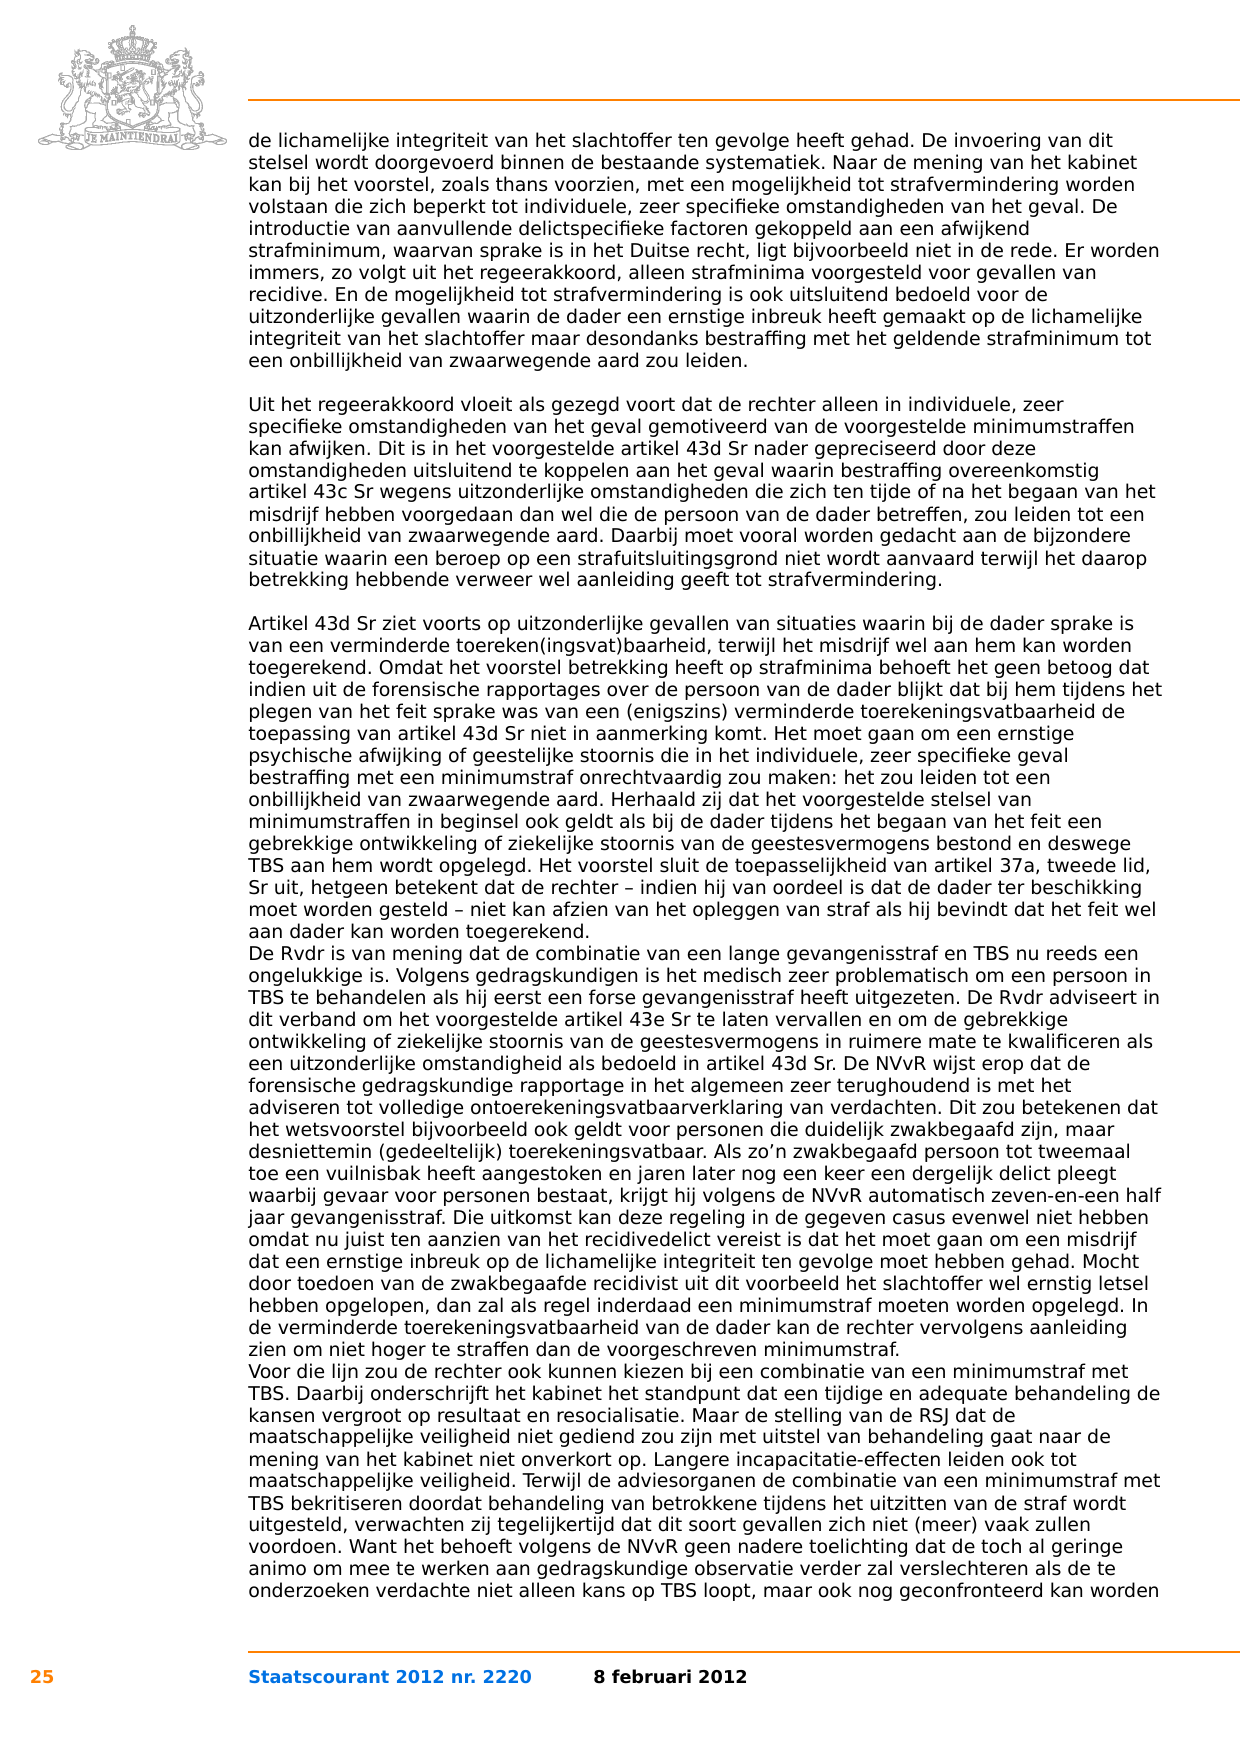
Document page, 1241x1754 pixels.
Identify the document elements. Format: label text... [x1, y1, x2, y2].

text Voor die lijn zou de rechter ook kunnen kiezen bij een combinatie van een minimumstraf met TBS. Daarbij onderschrijft het kabinet het standpunt dat een tijdige en adequate behandeling de kansen vergroot op resultaat en resocialisatie. Maar de stelling van de RSJ dat de maatschappelijke veiligheid niet gediend zou zijn met uitstel van behandeling gaat naar de mening van het kabinet niet onverkort op. Langere incapacitatie-effecten leiden ook tot maatschappelijke veiligheid. Terwijl de adviesorganen de combinatie van een minimumstraf met TBS bekritiseren doordat behandeling van betrokkene tijdens het uitzitten van de straf wordt uitgesteld, verwachten zij tegelijkertijd dat dit soort gevallen zich niet (meer) vaak zullen voordoen. Want het behoeft volgens de NVvR geen nadere toelichting dat de toch al geringe animo om mee te werken aan gedragskundige observatie verder zal verslechteren als de te onderzoeken verdachte niet alleen kans op TBS loopt, maar ook nog geconfronteerd kan worden [248, 1361, 1163, 1602]
text De Rvdr is van mening dat de combinatie van een lange gevangenisstraf en TBS nu reeds een ongelukkige is. Volgens gedragskundigen is het medisch zeer problematisch om een persoon in TBS te behandelen als hij eerst een forse gevangenisstraf heeft uitgezeten. De Rvdr adviseert in dit verband om het voorgestelde artikel 43e Sr te laten vervallen en om de gebrekkige ontwikkeling of ziekelijke stoornis van de geestesvermogens in ruimere mate te kwalificeren als een uitzonderlijke omstandigheid als bedoeld in artikel 43d Sr. De NVvR wijst erop dat de forensische gedragskundige rapportage in het algemeen zeer terughoudend is met het adviseren tot volledige ontoerekeningsvatbaarverklaring van verdachten. Dit zou betekenen dat het wetsvoorstel bijvoorbeeld ook geldt voor personen die duidelijk zwakbegaafd zijn, maar desniettemin (gedeeltelijk) toerekeningsvatbaar. Als zo’n zwakbegaafd persoon tot tweemaal toe een vuilnisbak heeft aangestoken en jaren later nog een keer een dergelijk delict pleegt waarbij gevaar voor personen bestaat, krijgt hij volgens de NVvR automatisch zeven-en-een half jaar gevangenisstraf. Die uitkomst kan deze regeling in de gegeven casus evenwel niet hebben omdat nu juist ten aanzien van het recidivedelict vereist is dat het moet gaan om een misdrijf dat een ernstige inbreuk op de lichamelijke integriteit ten gevolge moet hebben gehad. Mocht door toedoen van de zwakbegaafde recidivist uit dit voorbeeld het slachtoffer wel ernstig letsel hebben opgelopen, dan zal als regel inderdaad een minimumstraf moeten worden opgelegd. In de verminderde toerekeningsvatbaarheid van de dader kan de rechter vervolgens aanleiding zien om niet hoger te straffen dan de voorgeschreven minimumstraf. [248, 943, 1163, 1361]
text de lichamelijke integriteit van het slachtoffer ten gevolge heeft gehad. De invoering van dit stelsel wordt doorgevoerd binnen de bestaande systematiek. Naar de mening van het kabinet kan bij het voorstel, zoals thans voorzien, met een mogelijkheid tot strafvermindering worden volstaan die zich beperkt tot individuele, zeer specifieke omstandigheden van het geval. De introductie van aanvullende delictspecifieke factoren gekoppeld aan een afwijkend strafminimum, waarvan sprake is in het Duitse recht, ligt bijvoorbeeld niet in de rede. Er worden immers, zo volgt uit het regeerakkoord, alleen strafminima voorgesteld voor gevallen van recidive. En de mogelijkheid tot strafvermindering is ook uitsluitend bedoeld voor de uitzonderlijke gevallen waarin de dader een ernstige inbreuk heeft gemaakt op de lichamelijke integriteit van het slachtoffer maar desondanks bestraffing met het geldende strafminimum tot een onbillijkheid van zwaarwegende aard zou leiden. [248, 130, 1163, 372]
text Artikel 43d Sr ziet voorts op uitzonderlijke gevallen van situaties waarin bij de dader sprake is van een verminderde toereken(ingsvat)baarheid, terwijl het misdrijf wel aan hem kan worden toegerekend. Omdat het voorstel betrekking heeft op strafminima behoeft het geen betoog dat indien uit de forensische rapportages over de persoon van de dader blijkt dat bij hem tijdens het plegen van het feit sprake was van een (enigszins) verminderde toerekeningsvatbaarheid de toepassing van artikel 43d Sr niet in aanmerking komt. Het moet gaan om een ernstige psychische afwijking of geestelijke stoornis die in het individuele, zeer specifieke geval bestraffing met een minimumstraf onrechtvaardig zou maken: het zou leiden tot een onbillijkheid van zwaarwegende aard. Herhaald zij dat het voorgestelde stelsel van minimumstraffen in beginsel ook geldt als bij de dader tijdens het begaan van het feit een gebrekkige ontwikkeling of ziekelijke stoornis van de geestesvermogens bestond en deswege TBS aan hem wordt opgelegd. Het voorstel sluit de toepasselijkheid van artikel 37a, tweede lid, Sr uit, hetgeen betekent dat de rechter – indien hij van oordeel is dat de dader ter beschikking moet worden gesteld – niet kan afzien van het opleggen van straf als hij bevindt dat het feit wel aan dader kan worden toegerekend. [248, 613, 1163, 943]
picture [38, 25, 227, 150]
text Uit het regeerakkoord vloeit als gezegd voort dat de rechter alleen in individuele, zeer specifieke omstandigheden van het geval gemotiveerd van de voorgestelde minimumstraffen kan afwijken. Dit is in het voorgestelde artikel 43d Sr nader gepreciseerd door deze omstandigheden uitsluitend te koppelen aan het geval waarin bestraffing overeenkomstig artikel 43c Sr wegens uitzonderlijke omstandigheden die zich ten tijde of na het begaan van het misdrijf hebben voorgedaan dan wel die de persoon van de dader betreffen, zou leiden tot een onbillijkheid van zwaarwegende aard. Daarbij moet vooral worden gedacht aan de bijzondere situatie waarin een beroep op een strafuitsluitingsgrond niet wordt aanvaard terwijl het daarop betrekking hebbende verweer wel aanleiding geeft tot strafvermindering. [248, 393, 1163, 591]
